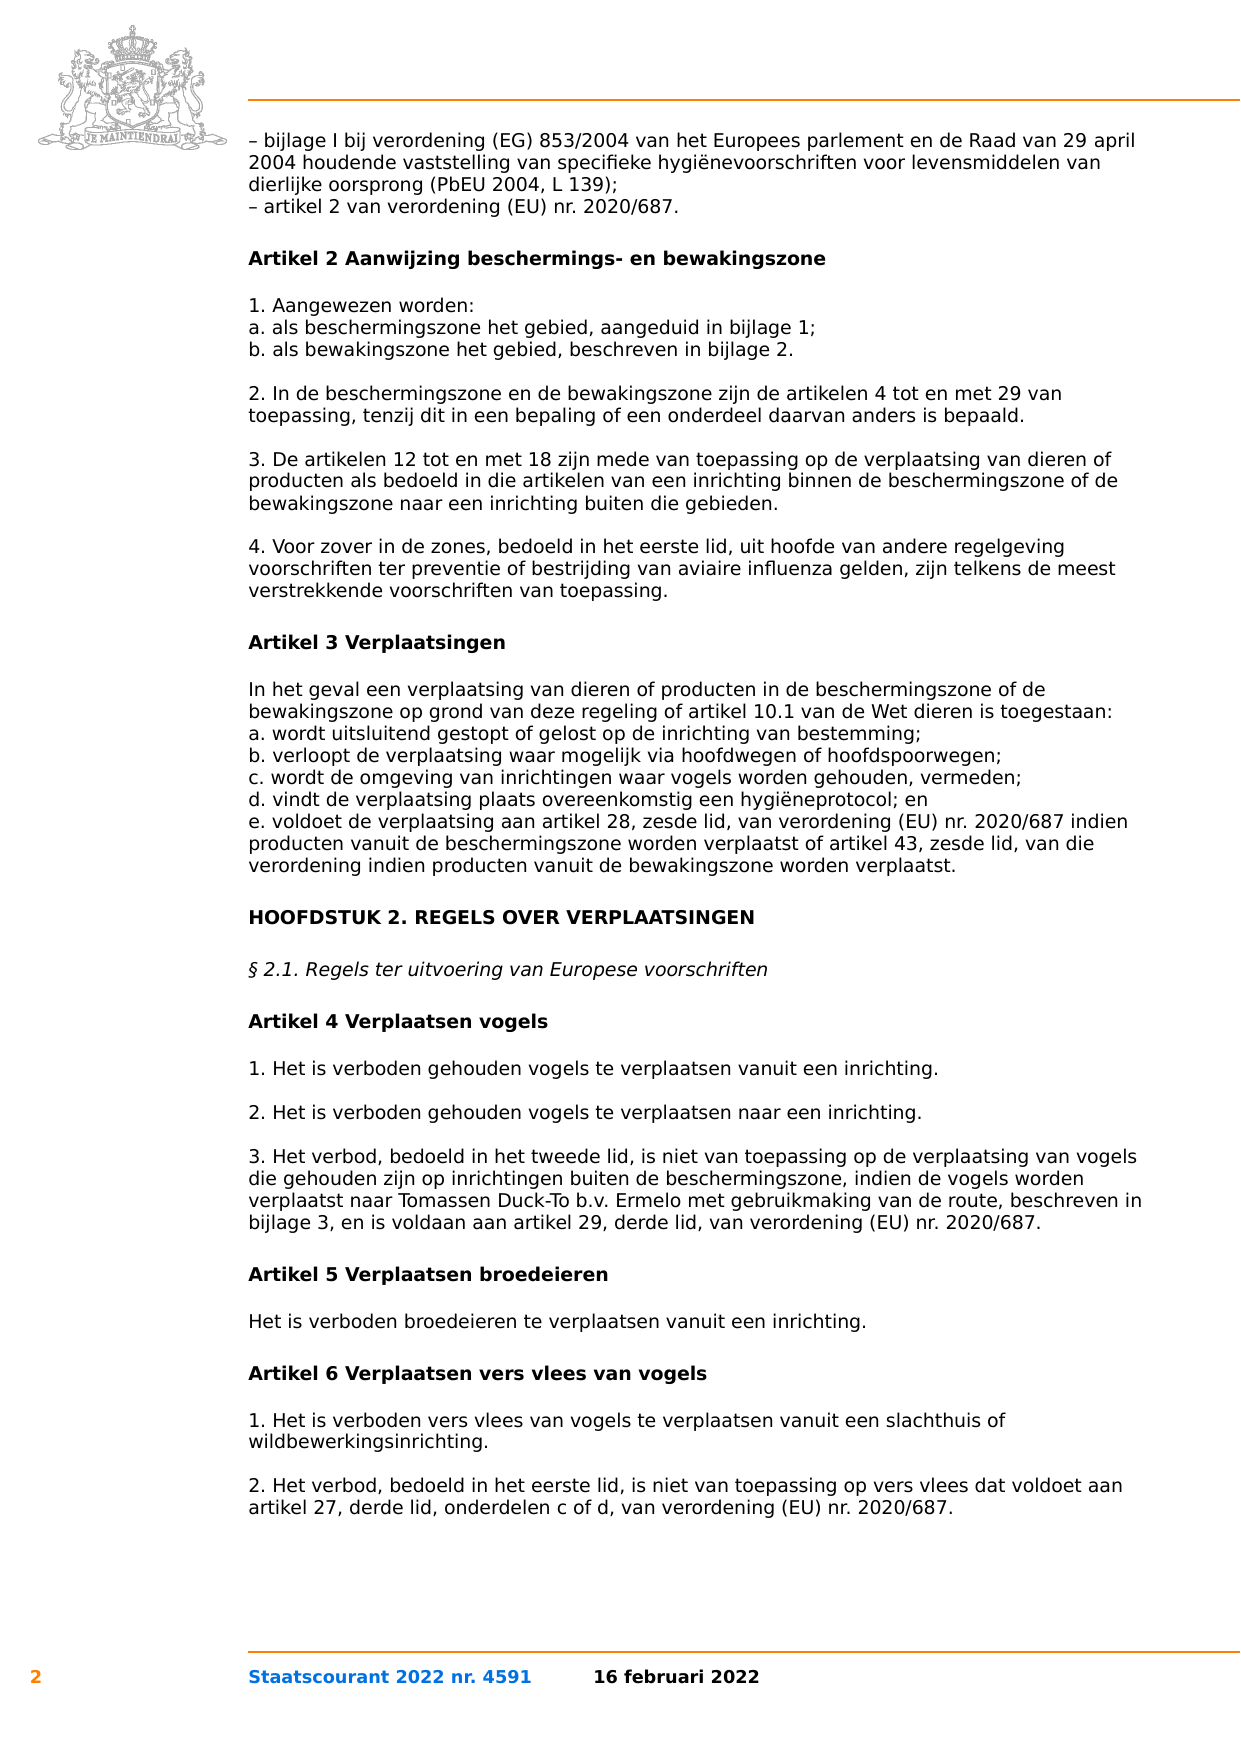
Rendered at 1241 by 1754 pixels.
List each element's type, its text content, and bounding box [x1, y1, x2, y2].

subtitle HOOFDSTUK 2. REGELS OVER VERPLAATSINGEN [248, 907, 1163, 929]
subtitle Artikel 5 Verplaatsen broedeieren [248, 1263, 1163, 1286]
text 1. Aangewezen worden: [248, 295, 1163, 317]
subtitle Artikel 4 Verplaatsen vogels [248, 1011, 1163, 1033]
text 1. Het is verboden gehouden vogels te verplaatsen vanuit een inrichting. [248, 1058, 1163, 1080]
text e. voldoet de verplaatsing aan artikel 28, zesde lid, van verordening (EU) nr. 2020/687 indien producten vanuit de beschermingszone worden verplaatst of artikel 43, zesde lid, van die verordening indien producten vanuit de bewakingszone worden verplaatst. [248, 811, 1163, 877]
text a. wordt uitsluitend gestopt of gelost op de inrichting van bestemming; [248, 723, 1163, 745]
text – artikel 2 van verordening (EU) nr. 2020/687. [248, 196, 1163, 218]
text – bijlage I bij verordening (EG) 853/2004 van het Europees parlement en de Raad van 29 april 2004 houdende vaststelling van specifieke hygiënevoorschriften voor levensmiddelen van dierlijke oorsprong (PbEU 2004, L 139); [248, 130, 1163, 196]
text 4. Voor zover in de zones, bedoeld in het eerste lid, uit hoofde van andere regelgeving voorschriften ter preventie of bestrijding van aviaire influenza gelden, zijn telkens de meest verstrekkende voorschriften van toepassing. [248, 536, 1163, 602]
text 3. Het verbod, bedoeld in het tweede lid, is niet van toepassing op de verplaatsing van vogels die gehouden zijn op inrichtingen buiten de beschermingszone, indien de vogels worden verplaatst naar Tomassen Duck-To b.v. Ermelo met gebruikmaking van de route, beschreven in bijlage 3, en is voldaan aan artikel 29, derde lid, van verordening (EU) nr. 2020/687. [248, 1146, 1163, 1233]
text Het is verboden broedeieren te verplaatsen vanuit een inrichting. [248, 1311, 1163, 1332]
text 2. Het verbod, bedoeld in het eerste lid, is niet van toepassing op vers vlees dat voldoet aan artikel 27, derde lid, onderdelen c of d, van verordening (EU) nr. 2020/687. [248, 1475, 1163, 1519]
text 3. De artikelen 12 tot en met 18 zijn mede van toepassing op de verplaatsing van dieren of producten als bedoeld in die artikelen van een inrichting binnen de beschermingszone of de bewakingszone naar een inrichting buiten die gebieden. [248, 448, 1163, 514]
text 1. Het is verboden vers vlees van vogels te verplaatsen vanuit een slachthuis of wildbewerkingsinrichting. [248, 1409, 1163, 1453]
subtitle § 2.1. Regels ter uitvoering van Europese voorschriften [248, 959, 1163, 981]
subtitle Artikel 6 Verplaatsen vers vlees van vogels [248, 1362, 1163, 1384]
text 2. In de beschermingszone en de bewakingszone zijn de artikelen 4 tot en met 29 van toepassing, tenzij dit in een bepaling of een onderdeel daarvan anders is bepaald. [248, 383, 1163, 427]
text 2. Het is verboden gehouden vogels te verplaatsen naar een inrichting. [248, 1102, 1163, 1124]
subtitle Artikel 2 Aanwijzing beschermings- en bewakingszone [248, 248, 1163, 270]
text b. als bewakingszone het gebied, beschreven in bijlage 2. [248, 339, 1163, 361]
text c. wordt de omgeving van inrichtingen waar vogels worden gehouden, vermeden; [248, 767, 1163, 789]
subtitle Artikel 3 Verplaatsingen [248, 632, 1163, 654]
text d. vindt de verplaatsing plaats overeenkomstig een hygiëneprotocol; en [248, 789, 1163, 811]
text a. als beschermingszone het gebied, aangeduid in bijlage 1; [248, 317, 1163, 339]
text In het geval een verplaatsing van dieren of producten in de beschermingszone of de bewakingszone op grond van deze regeling of artikel 10.1 van de Wet dieren is toegestaan: [248, 679, 1163, 723]
picture [38, 25, 227, 150]
text b. verloopt de verplaatsing waar mogelijk via hoofdwegen of hoofdspoorwegen; [248, 745, 1163, 767]
